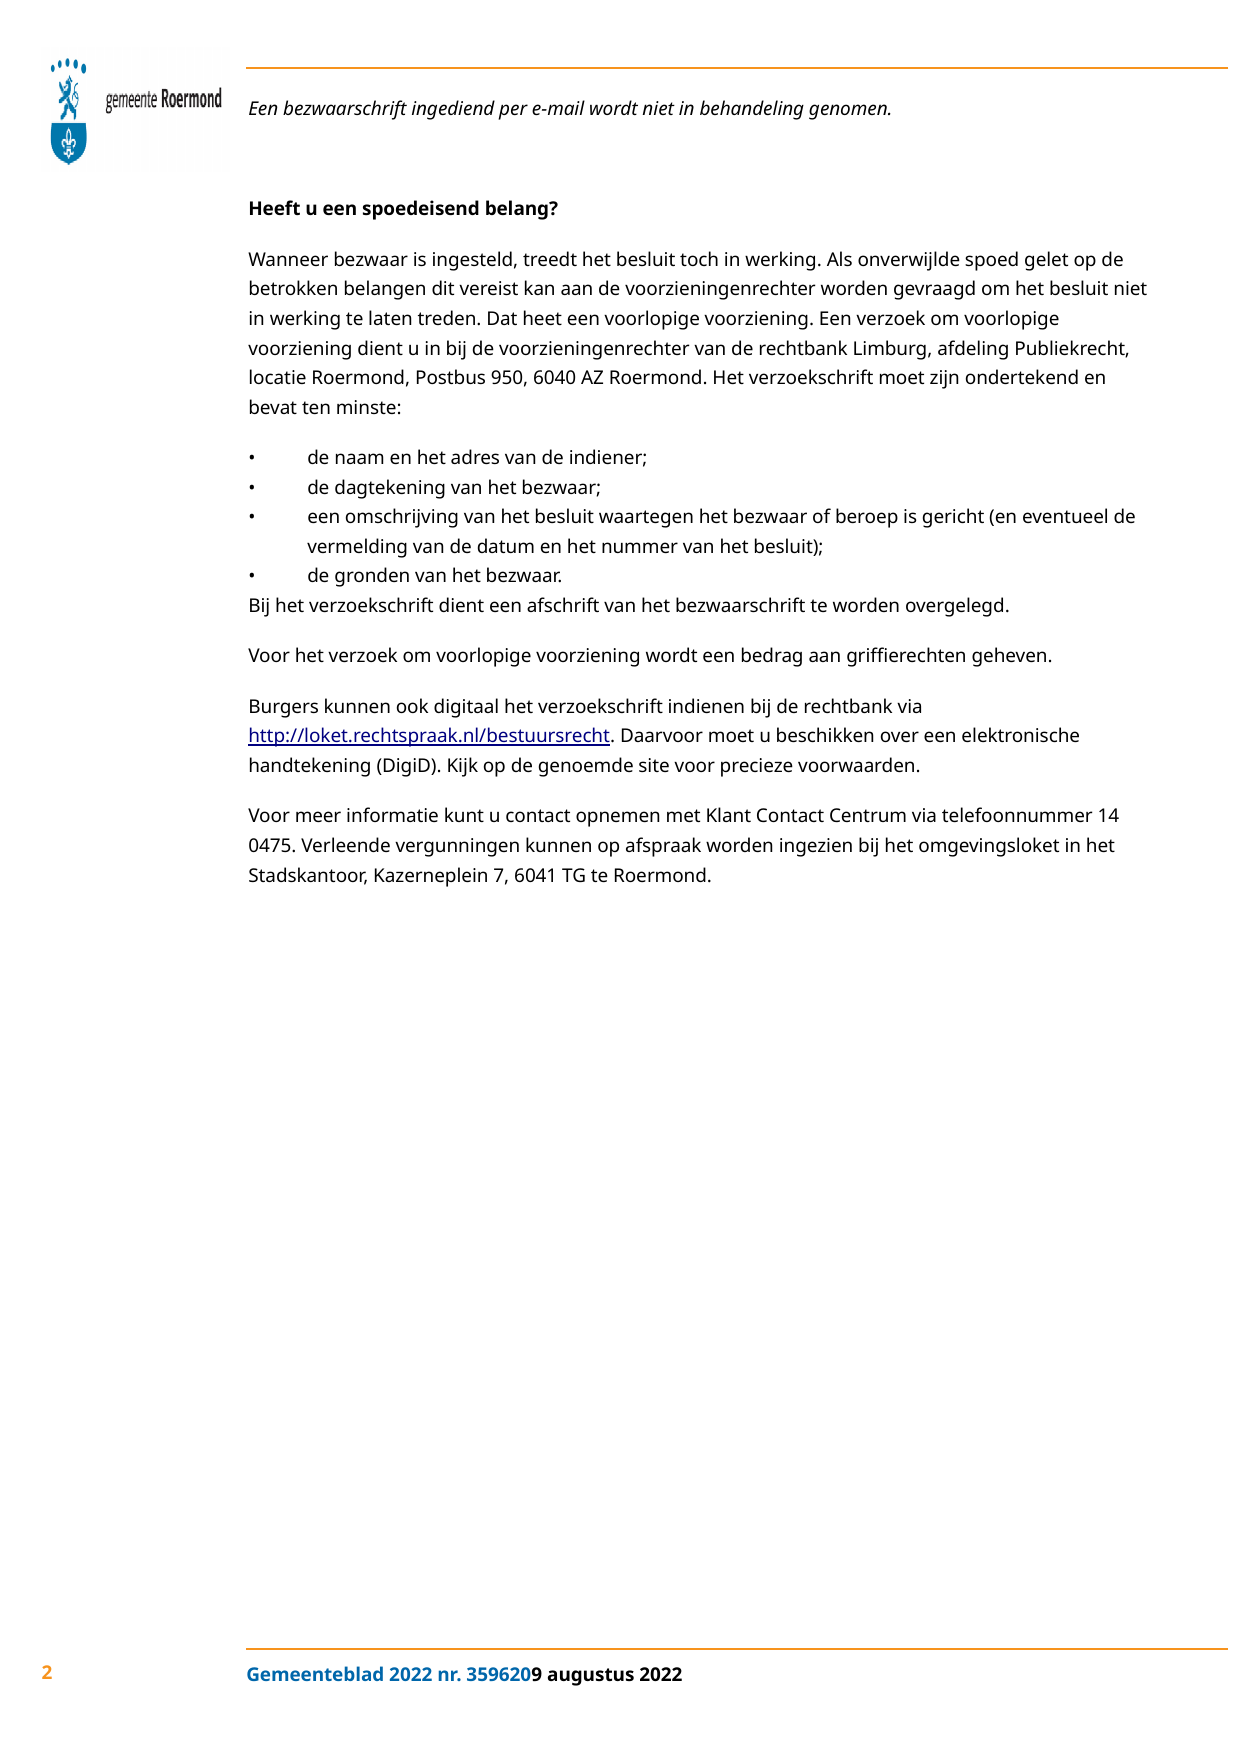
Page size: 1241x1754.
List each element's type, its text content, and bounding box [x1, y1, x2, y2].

text Wanneer bezwaar is ingesteld, treedt het besluit toch in werking. Als onverwijlde spoed gelet op de betrokken belangen dit vereist kan aan de voorzieningenrechter worden gevraagd om het besluit niet in werking te laten treden. Dat heet een voorlopige voorziening. Een verzoek om voorlopige voorziening dient u in bij de voorzieningenrechter van de rechtbank Limburg, afdeling Publiekrecht, locatie Roermond, Postbus 950, 6040 AZ Roermond. Het verzoekschrift moet zijn ondertekend en bevat ten minste: [248, 246, 1152, 420]
picture [41, 47, 231, 172]
list een omschrijving van het besluit waartegen het bezwaar of beroep is gericht (en eventueel de vermelding van de datum en het nummer van het besluit); [248, 503, 1152, 559]
text Heeft u een spoedeisend belang? [248, 196, 1152, 221]
text Een bezwaarschrift ingediend per e-mail wordt niet in behandeling genomen. [248, 95, 1152, 121]
list de gronden van het bezwaar. [248, 563, 1152, 588]
list de naam en het adres van de indiener; [248, 444, 1152, 470]
text Voor het verzoek om voorlopige voorziening wordt een bedrag aan griffierechten geheven. [248, 643, 1152, 668]
text Voor meer informatie kunt u contact opnemen met Klant Contact Centrum via telefoonnummer 14 0475. Verleende vergunningen kunnen op afspraak worden ingezien bij het omgevingsloket in het Stadskantoor, Kazerneplein 7, 6041 TG te Roermond. [248, 803, 1152, 888]
list de dagtekening van het bezwaar; [248, 474, 1152, 500]
text Bij het verzoekschrift dient een afschrift van het bezwaarschrift te worden overgelegd. [248, 592, 1152, 618]
text Burgers kunnen ook digitaal het verzoekschrift indienen bij de rechtbank via http://loket.rechtspraak.nl/bestuursrecht. Daarvoor moet u beschikken over een elektronische handtekening (DigiD). Kijk op de genoemde site voor precieze voorwaarden. [248, 693, 1152, 778]
